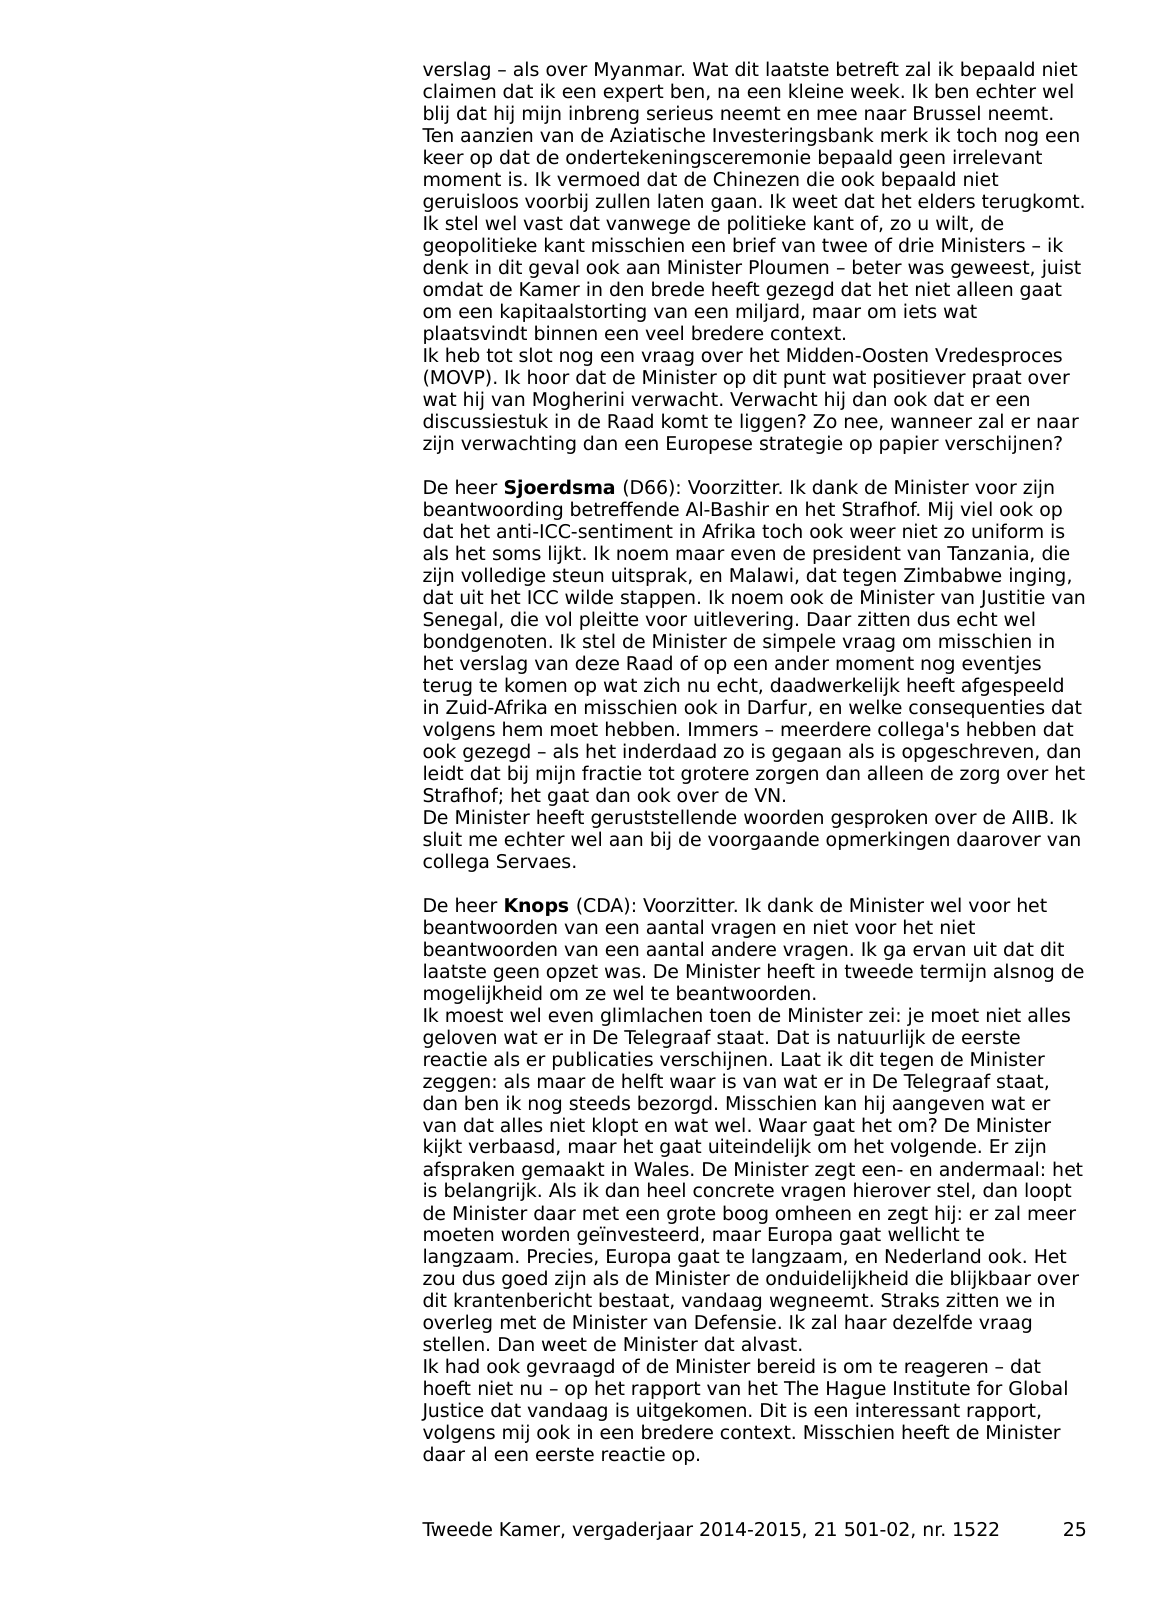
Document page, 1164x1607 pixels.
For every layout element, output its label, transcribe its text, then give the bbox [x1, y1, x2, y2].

text De heer Knops (CDA): Voorzitter. Ik dank de Minister wel voor het beantwoorden van een aantal vragen en niet voor het niet beantwoorden van een aantal andere vragen. Ik ga ervan uit dat dit laatste geen opzet was. De Minister heeft in tweede termijn alsnog de mogelijkheid om ze wel te beantwoorden. [422, 895, 1087, 1004]
text Ik had ook gevraagd of de Minister bereid is om te reageren – dat hoeft niet nu – op het rapport van het The Hague Institute for Global Justice dat vandaag is uitgekomen. Dit is een interessant rapport, volgens mij ook in een bredere context. Misschien heeft de Minister daar al een eerste reactie op. [422, 1356, 1087, 1466]
text verslag – als over Myanmar. Wat dit laatste betreft zal ik bepaald niet claimen dat ik een expert ben, na een kleine week. Ik ben echter wel blij dat hij mijn inbreng serieus neemt en mee naar Brussel neemt. [422, 59, 1087, 125]
text De Minister heeft geruststellende woorden gesproken over de AIIB. Ik sluit me echter wel aan bij de voorgaande opmerkingen daarover van collega Servaes. [422, 807, 1087, 872]
text Ten aanzien van de Aziatische Investeringsbank merk ik toch nog een keer op dat de ondertekeningsceremonie bepaald geen irrelevant moment is. Ik vermoed dat de Chinezen die ook bepaald niet geruisloos voorbij zullen laten gaan. Ik weet dat het elders terugkomt. Ik stel wel vast dat vanwege de politieke kant of, zo u wilt, de geopolitieke kant misschien een brief van twee of drie Ministers – ik denk in dit geval ook aan Minister Ploumen – beter was geweest, juist omdat de Kamer in den brede heeft gezegd dat het niet alleen gaat om een kapitaalstorting van een miljard, maar om iets wat plaatsvindt binnen een veel bredere context. [422, 125, 1087, 345]
text Ik moest wel even glimlachen toen de Minister zei: je moet niet alles geloven wat er in De Telegraaf staat. Dat is natuurlijk de eerste reactie als er publicaties verschijnen. Laat ik dit tegen de Minister zeggen: als maar de helft waar is van wat er in De Telegraaf staat, dan ben ik nog steeds bezorgd. Misschien kan hij aangeven wat er van dat alles niet klopt en wat wel. Waar gaat het om? De Minister kijkt verbaasd, maar het gaat uiteindelijk om het volgende. Er zijn afspraken gemaakt in Wales. De Minister zegt een- en andermaal: het is belangrijk. Als ik dan heel concrete vragen hierover stel, dan loopt de Minister daar met een grote boog omheen en zegt hij: er zal meer moeten worden geïnvesteerd, maar Europa gaat wellicht te langzaam. Precies, Europa gaat te langzaam, en Nederland ook. Het zou dus goed zijn als de Minister de onduidelijkheid die blijkbaar over dit krantenbericht bestaat, vandaag wegneemt. Straks zitten we in overleg met de Minister van Defensie. Ik zal haar dezelfde vraag stellen. Dan weet de Minister dat alvast. [422, 1004, 1087, 1356]
text De heer Sjoerdsma (D66): Voorzitter. Ik dank de Minister voor zijn beantwoording betreffende Al-Bashir en het Strafhof. Mij viel ook op dat het anti-ICC-sentiment in Afrika toch ook weer niet zo uniform is als het soms lijkt. Ik noem maar even de president van Tanzania, die zijn volledige steun uitsprak, en Malawi, dat tegen Zimbabwe inging, dat uit het ICC wilde stappen. Ik noem ook de Minister van Justitie van Senegal, die vol pleitte voor uitlevering. Daar zitten dus echt wel bondgenoten. Ik stel de Minister de simpele vraag om misschien in het verslag van deze Raad of op een ander moment nog eventjes terug te komen op wat zich nu echt, daadwerkelijk heeft afgespeeld in Zuid-Afrika en misschien ook in Darfur, en welke consequenties dat volgens hem moet hebben. Immers – meerdere collega's hebben dat ook gezegd – als het inderdaad zo is gegaan als is opgeschreven, dan leidt dat bij mijn fractie tot grotere zorgen dan alleen de zorg over het Strafhof; het gaat dan ook over de VN. [422, 477, 1087, 807]
text Ik heb tot slot nog een vraag over het Midden-Oosten Vredesproces (MOVP). Ik hoor dat de Minister op dit punt wat positiever praat over wat hij van Mogherini verwacht. Verwacht hij dan ook dat er een discussiestuk in de Raad komt te liggen? Zo nee, wanneer zal er naar zijn verwachting dan een Europese strategie op papier verschijnen? [422, 345, 1087, 455]
